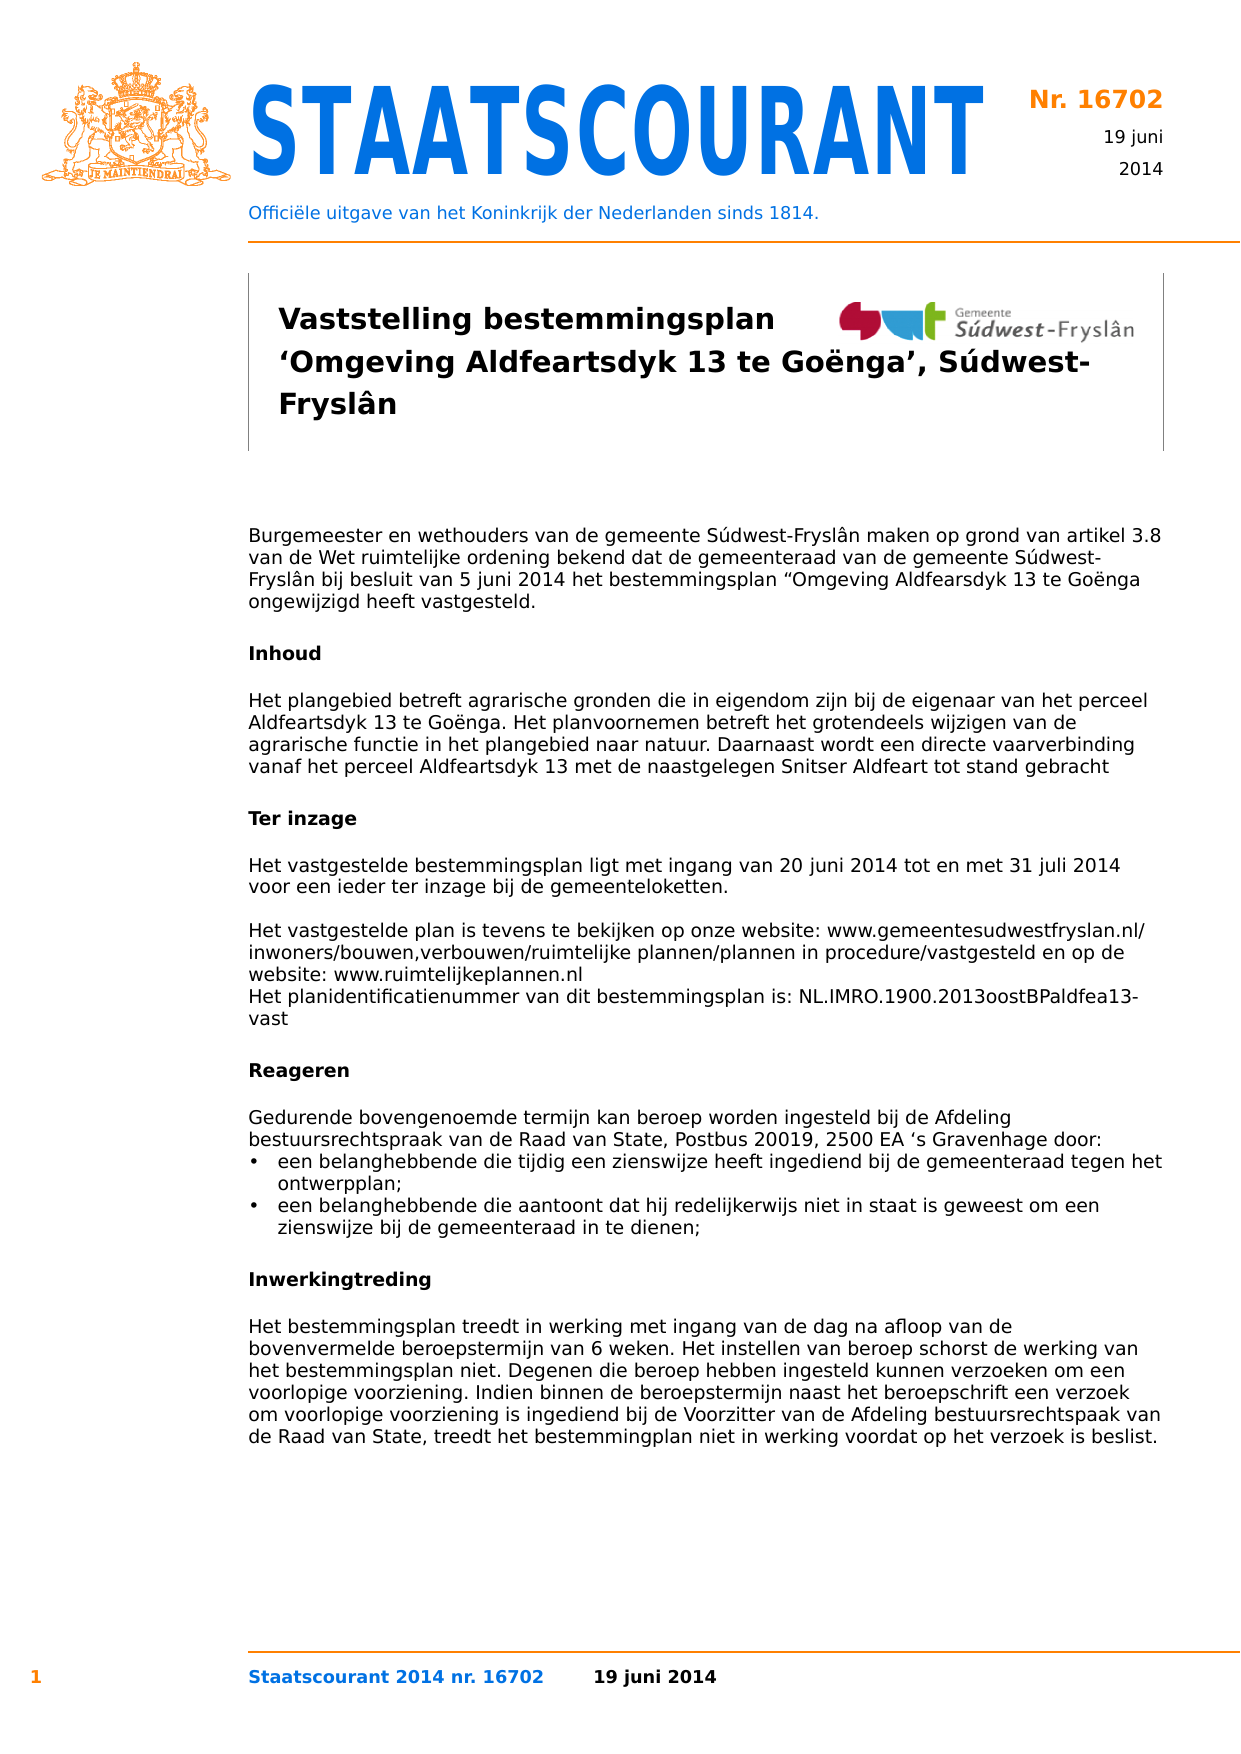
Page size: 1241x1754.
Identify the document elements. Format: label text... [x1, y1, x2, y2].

table_header Nr. 16702 [998, 62, 1240, 121]
subtitle Inhoud [248, 643, 1163, 664]
table_cell 19 juni [998, 121, 1240, 153]
text Burgemeester en wethouders van de gemeente Súdwest-Fryslân maken op grond van artikel 3.8 van de Wet ruimtelijke ordening bekend dat de gemeenteraad van de gemeente Súdwest-Fryslân bij besluit van 5 juni 2014 het bestemmingsplan “Omgeving Aldfearsdyk 13 te Goënga ongewijzigd heeft vastgesteld. [248, 525, 1163, 613]
subtitle Inwerkingtreding [248, 1269, 1163, 1291]
text Het bestemmingsplan treedt in werking met ingang van de dag na afloop van de bovenvermelde beroepstermijn van 6 weken. Het instellen van beroep schorst de werking van het bestemmingsplan niet. Degenen die beroep hebben ingesteld kunnen verzoeken om een voorlopige voorziening. Indien binnen de beroepstermijn naast het beroepschrift een verzoek om voorlopige voorziening is ingediend bij de Voorzitter van de Afdeling bestuursrechtspaak van de Raad van State, treedt het bestemmingplan niet in werking voordat op het verzoek is beslist. [248, 1316, 1163, 1448]
text Het vastgestelde bestemmingsplan ligt met ingang van 20 juni 2014 tot en met 31 juli 2014 voor een ieder ter inzage bij de gemeenteloketten. [248, 854, 1163, 898]
picture [41, 62, 231, 186]
table_header STAATSCOURANT [248, 62, 998, 203]
subtitle Vaststelling bestemmingsplan ‘Omgeving Aldfeartsdyk 13 te Goënga’, Súdwest-Fryslân [249, 273, 1163, 451]
table_cell Officiële uitgave van het Koninkrijk der Nederlanden sinds 1814. [248, 203, 1240, 241]
text Het plangebied betreft agrarische gronden die in eigendom zijn bij de eigenaar van het perceel Aldfeartsdyk 13 te Goënga. Het planvoornemen betreft het grotendeels wijzigen van de agrarische functie in het plangebied naar natuur. Daarnaast wordt een directe vaarverbinding vanaf het perceel Aldfeartsdyk 13 met de naastgelegen Snitser Aldfeart tot stand gebracht [248, 689, 1163, 777]
picture [838, 302, 1134, 344]
text • een belanghebbende die aantoont dat hij redelijkerwijs niet in staat is geweest om een zienswijze bij de gemeenteraad in te dienen; [248, 1195, 1163, 1239]
text Het vastgestelde plan is tevens te bekijken op onze website: www.gemeentesudwestfryslan.nl/ inwoners/bouwen,verbouwen/ruimtelijke plannen/plannen in procedure/vastgesteld en op de website: www.ruimtelijkeplannen.nl [248, 920, 1163, 986]
subtitle Reageren [248, 1060, 1163, 1082]
text • een belanghebbende die tijdig een zienswijze heeft ingediend bij de gemeenteraad tegen het ontwerpplan; [248, 1151, 1163, 1195]
subtitle Ter inzage [248, 807, 1163, 829]
table_cell 2014 [998, 153, 1240, 203]
table_header [25, 62, 248, 241]
text Het planidentificatienummer van dit bestemmingsplan is: NL.IMRO.1900.2013oostBPaldfea13-vast [248, 986, 1163, 1030]
text Gedurende bovengenoemde termijn kan beroep worden ingesteld bij de Afdeling bestuursrechtspraak van de Raad van State, Postbus 20019, 2500 EA ‘s Gravenhage door: [248, 1107, 1163, 1151]
